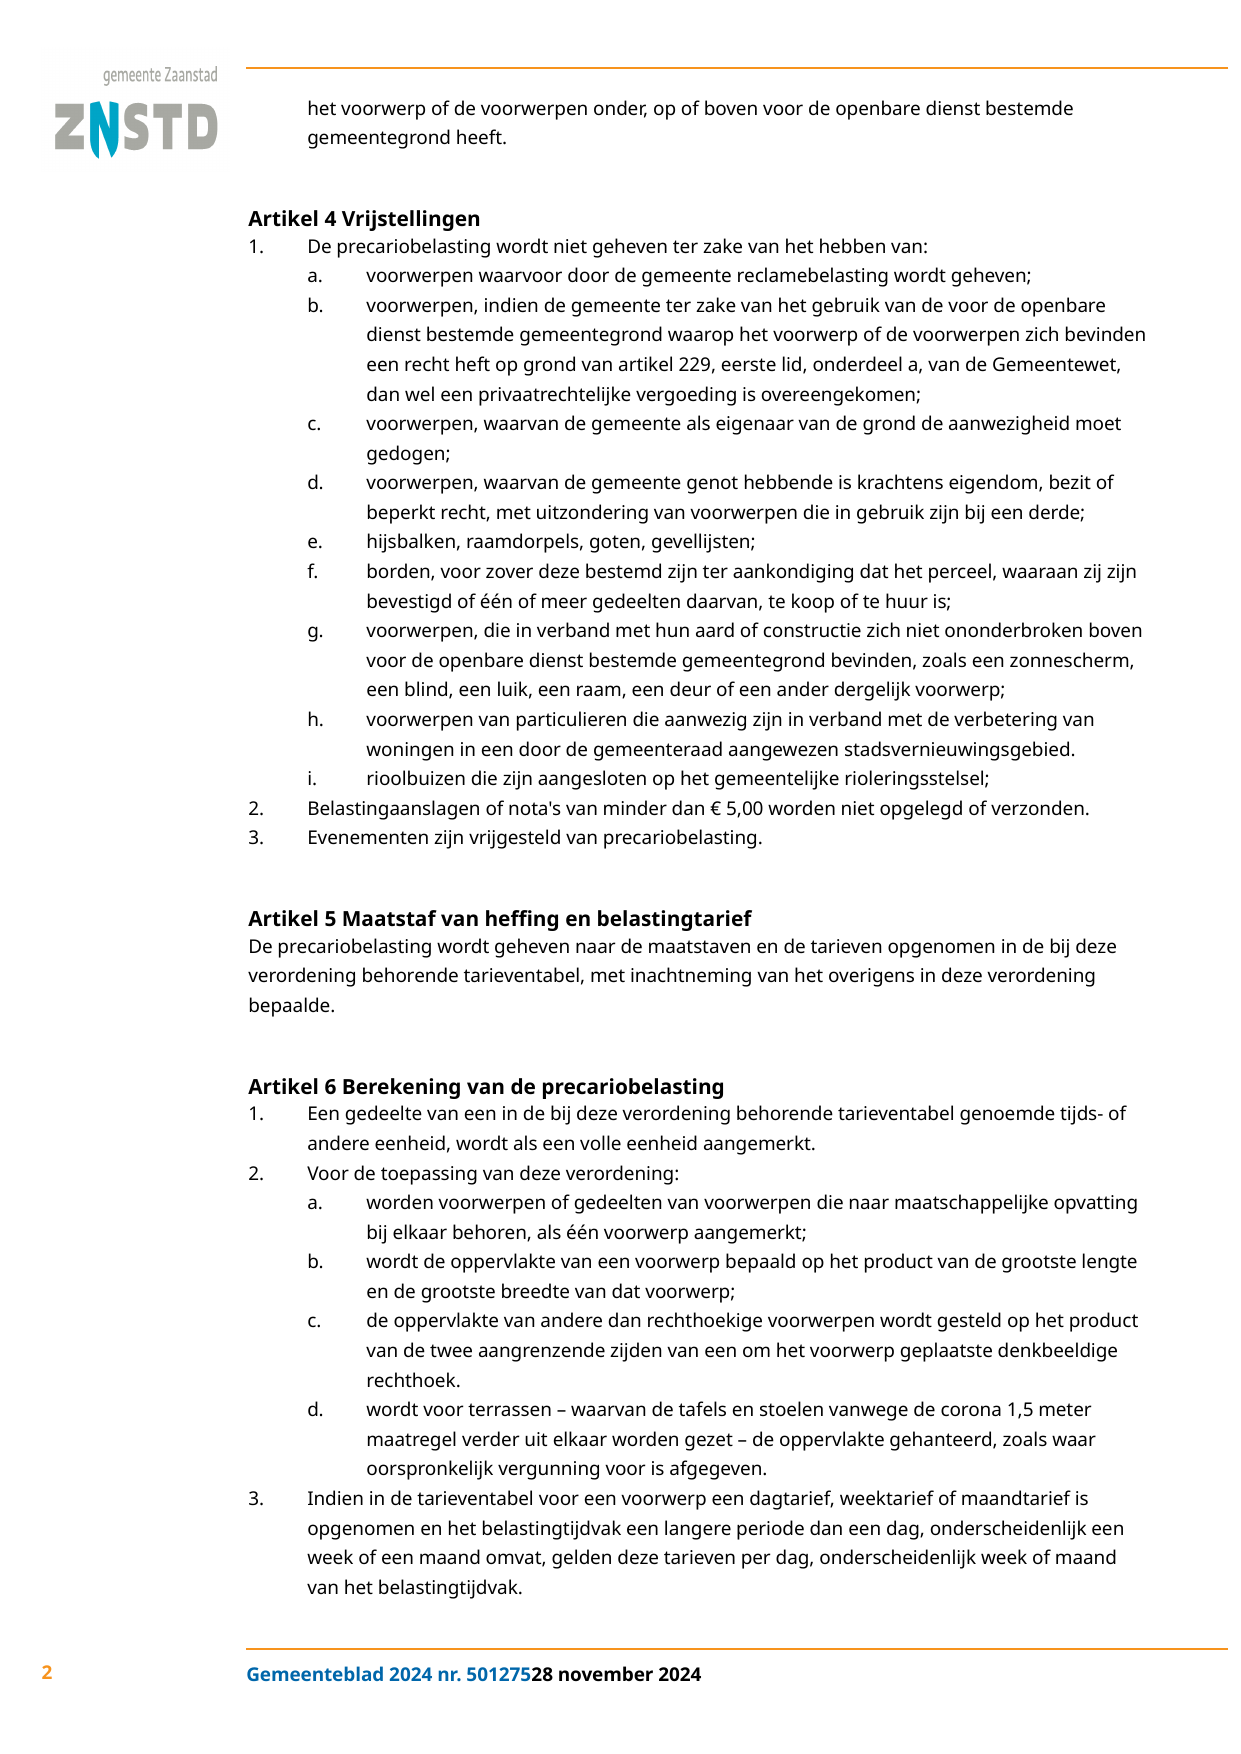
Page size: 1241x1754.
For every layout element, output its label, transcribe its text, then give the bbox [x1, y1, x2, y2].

picture [41, 47, 231, 172]
list Een gedeelte van een in de bij deze verordening behorende tarieventabel genoemde tijds- of andere eenheid, wordt als een volle eenheid aangemerkt. [248, 1101, 1152, 1156]
list voorwerpen van particulieren die aanwezig zijn in verband met de verbetering van woningen in een door de gemeenteraad aangewezen stadsvernieuwingsgebied. [307, 706, 1152, 761]
list borden, voor zover deze bestemd zijn ter aankondiging dat het perceel, waaraan zij zijn bevestigd of één of meer gedeelten daarvan, te koop of te huur is; [307, 558, 1152, 613]
list Evenementen zijn vrijgesteld van precariobelasting. [248, 824, 1152, 850]
list de oppervlakte van andere dan rechthoekige voorwerpen wordt gesteld op het product van de twee aangrenzende zijden van een om het voorwerp geplaatste denkbeeldige rechthoek. [307, 1308, 1152, 1392]
list hijsbalken, raamdorpels, goten, gevellijsten; [307, 529, 1152, 554]
text Artikel 6 Berekening van de precariobelasting [248, 1072, 1152, 1101]
text Artikel 4 Vrijstellingen [248, 204, 1152, 233]
list wordt de oppervlakte van een voorwerp bepaald op het product van de grootste lengte en de grootste breedte van dat voorwerp; [307, 1248, 1152, 1304]
list Belastingaanslagen of nota's van minder dan € 5,00 worden niet opgelegd of verzonden. [248, 795, 1152, 821]
list voorwerpen, waarvan de gemeente genot hebbende is krachtens eigendom, bezit of beperkt recht, met uitzondering van voorwerpen die in gebruik zijn bij een derde; [307, 469, 1152, 525]
list De precariobelasting wordt niet geheven ter zake van het hebben van: [248, 233, 1152, 258]
list het voorwerp of de voorwerpen onder, op of boven voor de openbare dienst bestemde gemeentegrond heeft. [248, 95, 1152, 150]
list voorwerpen, waarvan de gemeente als eigenaar van de grond de aanwezigheid moet gedogen; [307, 410, 1152, 466]
text De precariobelasting wordt geheven naar de maatstaven en de tarieven opgenomen in de bij deze verordening behorende tarieventabel, met inachtneming van het overigens in deze verordening bepaalde. [248, 933, 1152, 1018]
list worden voorwerpen of gedeelten van voorwerpen die naar maatschappelijke opvatting bij elkaar behoren, als één voorwerp aangemerkt; [307, 1189, 1152, 1244]
list voorwerpen, indien de gemeente ter zake van het gebruik van de voor de openbare dienst bestemde gemeentegrond waarop het voorwerp of de voorwerpen zich bevinden een recht heft op grond van artikel 229, eerste lid, onderdeel a, van de Gemeentewet, dan wel een privaatrechtelijke vergoeding is overeengekomen; [307, 292, 1152, 406]
list voorwerpen waarvoor door de gemeente reclamebelasting wordt geheven; [307, 262, 1152, 288]
list wordt voor terrassen – waarvan de tafels en stoelen vanwege de corona 1,5 meter maatregel verder uit elkaar worden gezet – de oppervlakte gehanteerd, zoals waar oorspronkelijk vergunning voor is afgegeven. [307, 1396, 1152, 1481]
list Voor de toepassing van deze verordening: [248, 1160, 1152, 1185]
list voorwerpen, die in verband met hun aard of constructie zich niet ononderbroken boven voor de openbare dienst bestemde gemeentegrond bevinden, zoals een zonnescherm, een blind, een luik, een raam, een deur of een ander dergelijk voorwerp; [307, 617, 1152, 702]
text Artikel 5 Maatstaf van heffing en belastingtarief [248, 904, 1152, 933]
list Indien in de tarieventabel voor een voorwerp een dagtarief, weektarief of maandtarief is opgenomen en het belastingtijdvak een langere periode dan een dag, onderscheidenlijk een week of een maand omvat, gelden deze tarieven per dag, onderscheidenlijk week of maand van het belastingtijdvak. [248, 1485, 1152, 1599]
list rioolbuizen die zijn aangesloten op het gemeentelijke rioleringsstelsel; [307, 765, 1152, 791]
